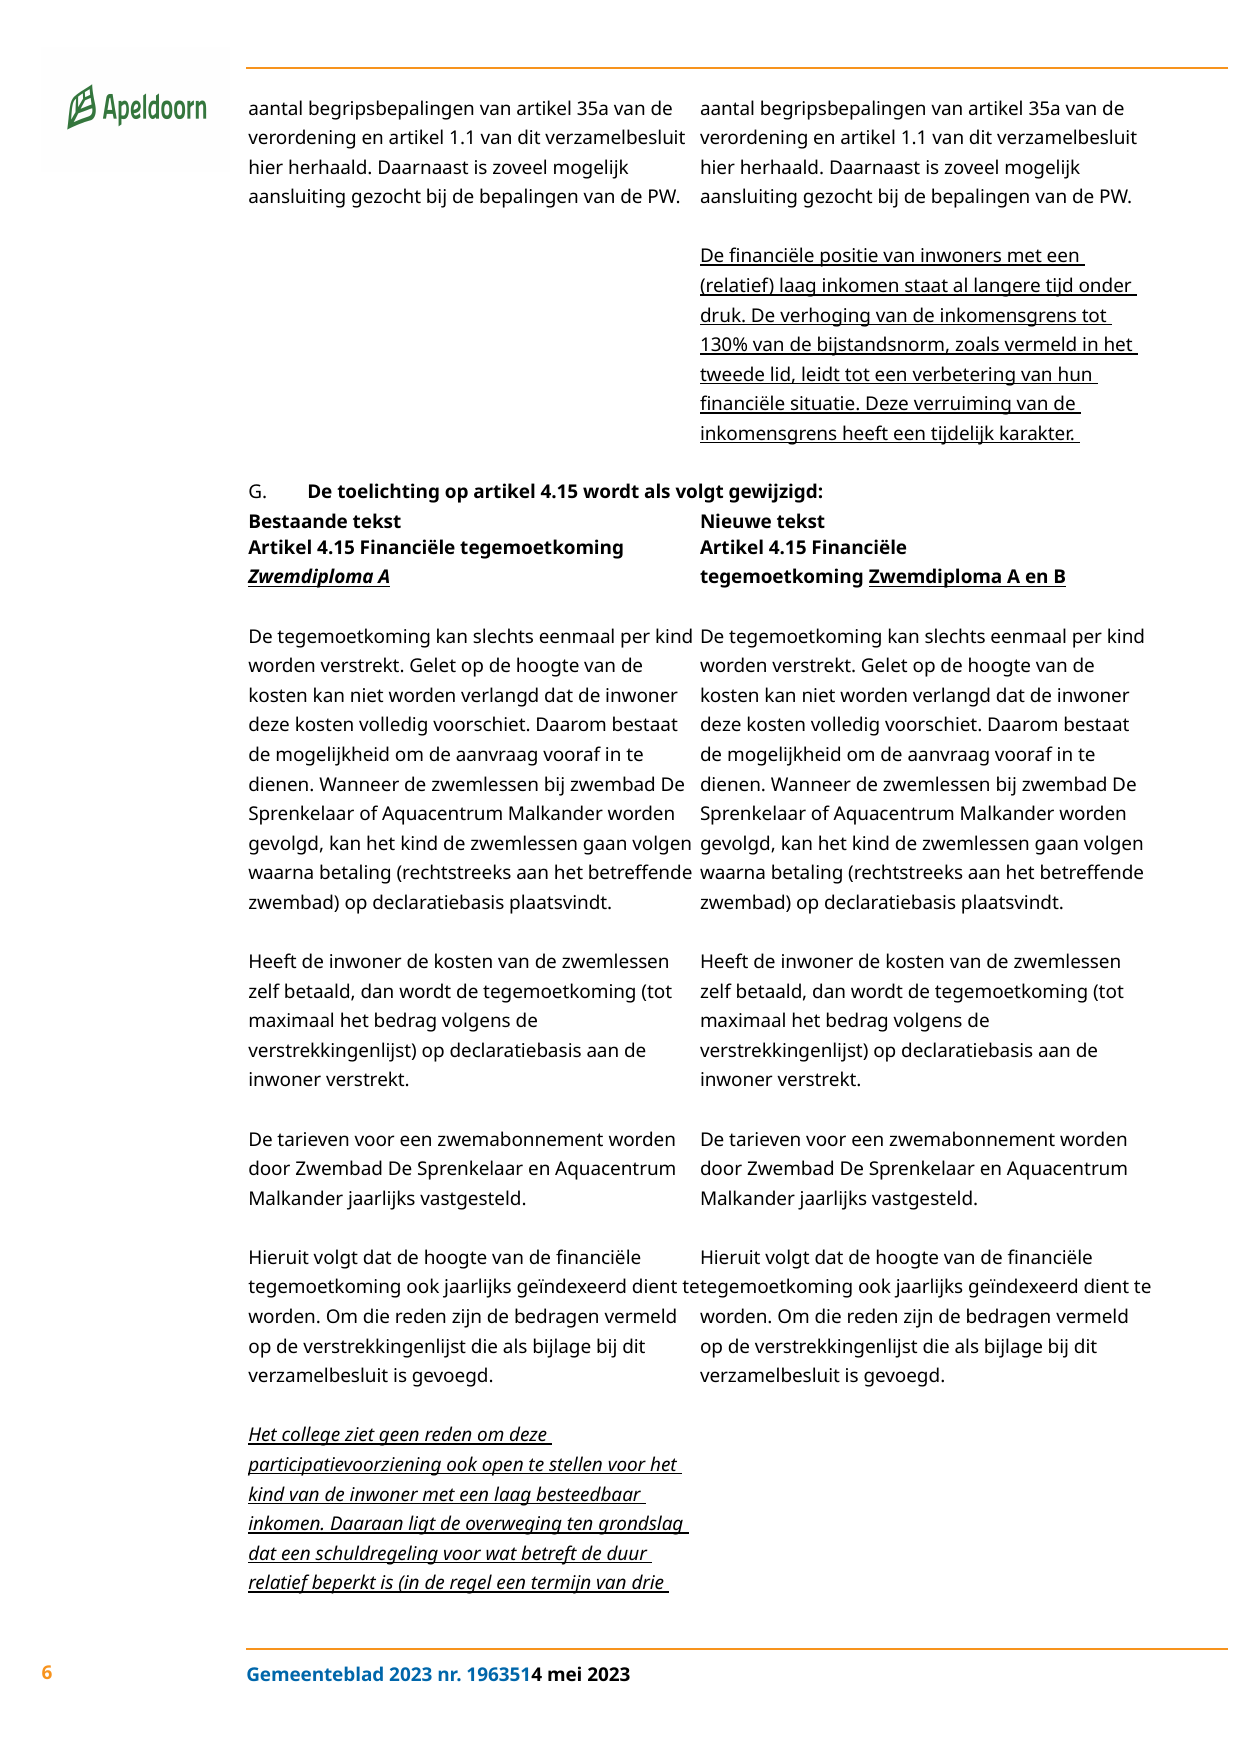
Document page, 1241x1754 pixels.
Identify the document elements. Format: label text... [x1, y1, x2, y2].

table_header Nieuwe tekst [700, 509, 1152, 534]
table_cell Artikel 4.15 Financiële tegemoetkoming Zwemdiploma A en B De tegemoetkoming kan slechts eenmaal per kind worden verstrekt. Gelet op de hoogte van de kosten kan niet worden verlangd dat de inwoner deze kosten volledig voorschiet. Daarom bestaat de mogelijkheid om de aanvraag vooraf in te dienen. Wanneer de zwemlessen bij zwembad De Sprenkelaar of Aquacentrum Malkander worden gevolgd, kan het kind de zwemlessen gaan volgen waarna betaling (rechtstreeks aan het betreffende zwembad) op declaratiebasis plaatsvindt. Heeft de inwoner de kosten van de zwemlessen zelf betaald, dan wordt de tegemoetkoming (tot maximaal het bedrag volgens de verstrekkingenlijst) op declaratiebasis aan de inwoner verstrekt. De tarieven voor een zwemabonnement worden door Zwembad De Sprenkelaar en Aquacentrum Malkander jaarlijks vastgesteld. Hieruit volgt dat de hoogte van de financiële tegemoetkoming ook jaarlijks geïndexeerd dient te worden. Om die reden zijn de bedragen vermeld op de verstrekkingenlijst die als bijlage bij dit verzamelbesluit is gevoegd. [700, 534, 1152, 1595]
picture [41, 47, 231, 172]
table_cell Artikel 4.15 Financiële tegemoetkoming Zwemdiploma A De tegemoetkoming kan slechts eenmaal per kind worden verstrekt. Gelet op de hoogte van de kosten kan niet worden verlangd dat de inwoner deze kosten volledig voorschiet. Daarom bestaat de mogelijkheid om de aanvraag vooraf in te dienen. Wanneer de zwemlessen bij zwembad De Sprenkelaar of Aquacentrum Malkander worden gevolgd, kan het kind de zwemlessen gaan volgen waarna betaling (rechtstreeks aan het betreffende zwembad) op declaratiebasis plaatsvindt. Heeft de inwoner de kosten van de zwemlessen zelf betaald, dan wordt de tegemoetkoming (tot maximaal het bedrag volgens de verstrekkingenlijst) op declaratiebasis aan de inwoner verstrekt. De tarieven voor een zwemabonnement worden door Zwembad De Sprenkelaar en Aquacentrum Malkander jaarlijks vastgesteld. Hieruit volgt dat de hoogte van de financiële tegemoetkoming ook jaarlijks geïndexeerd dient te worden. Om die reden zijn de bedragen vermeld op de verstrekkingenlijst die als bijlage bij dit verzamelbesluit is gevoegd. Het college ziet geen reden om deze participatievoorziening ook open te stellen voor het kind van de inwoner met een laag besteedbaar inkomen. Daaraan ligt de overweging ten grondslag dat een schuldregeling voor wat betreft de duur relatief beperkt is (in de regel een termijn van drie [248, 534, 700, 1595]
list De toelichting op artikel 4.15 wordt als volgt gewijzigd: [248, 479, 1152, 504]
table_cell aantal begripsbepalingen van artikel 35a van de verordening en artikel 1.1 van dit verzamelbesluit hier herhaald. Daarnaast is zoveel mogelijk aansluiting gezocht bij de bepalingen van de PW. De financiële positie van inwoners met een (relatief) laag inkomen staat al langere tijd onder druk. De verhoging van de inkomensgrens tot 130% van de bijstandsnorm, zoals vermeld in het tweede lid, leidt tot een verbetering van hun financiële situatie. Deze verruiming van de inkomensgrens heeft een tijdelijk karakter. [700, 95, 1152, 446]
table_header Bestaande tekst [248, 509, 700, 534]
table_cell aantal begripsbepalingen van artikel 35a van de verordening en artikel 1.1 van dit verzamelbesluit hier herhaald. Daarnaast is zoveel mogelijk aansluiting gezocht bij de bepalingen van de PW. [248, 95, 700, 446]
